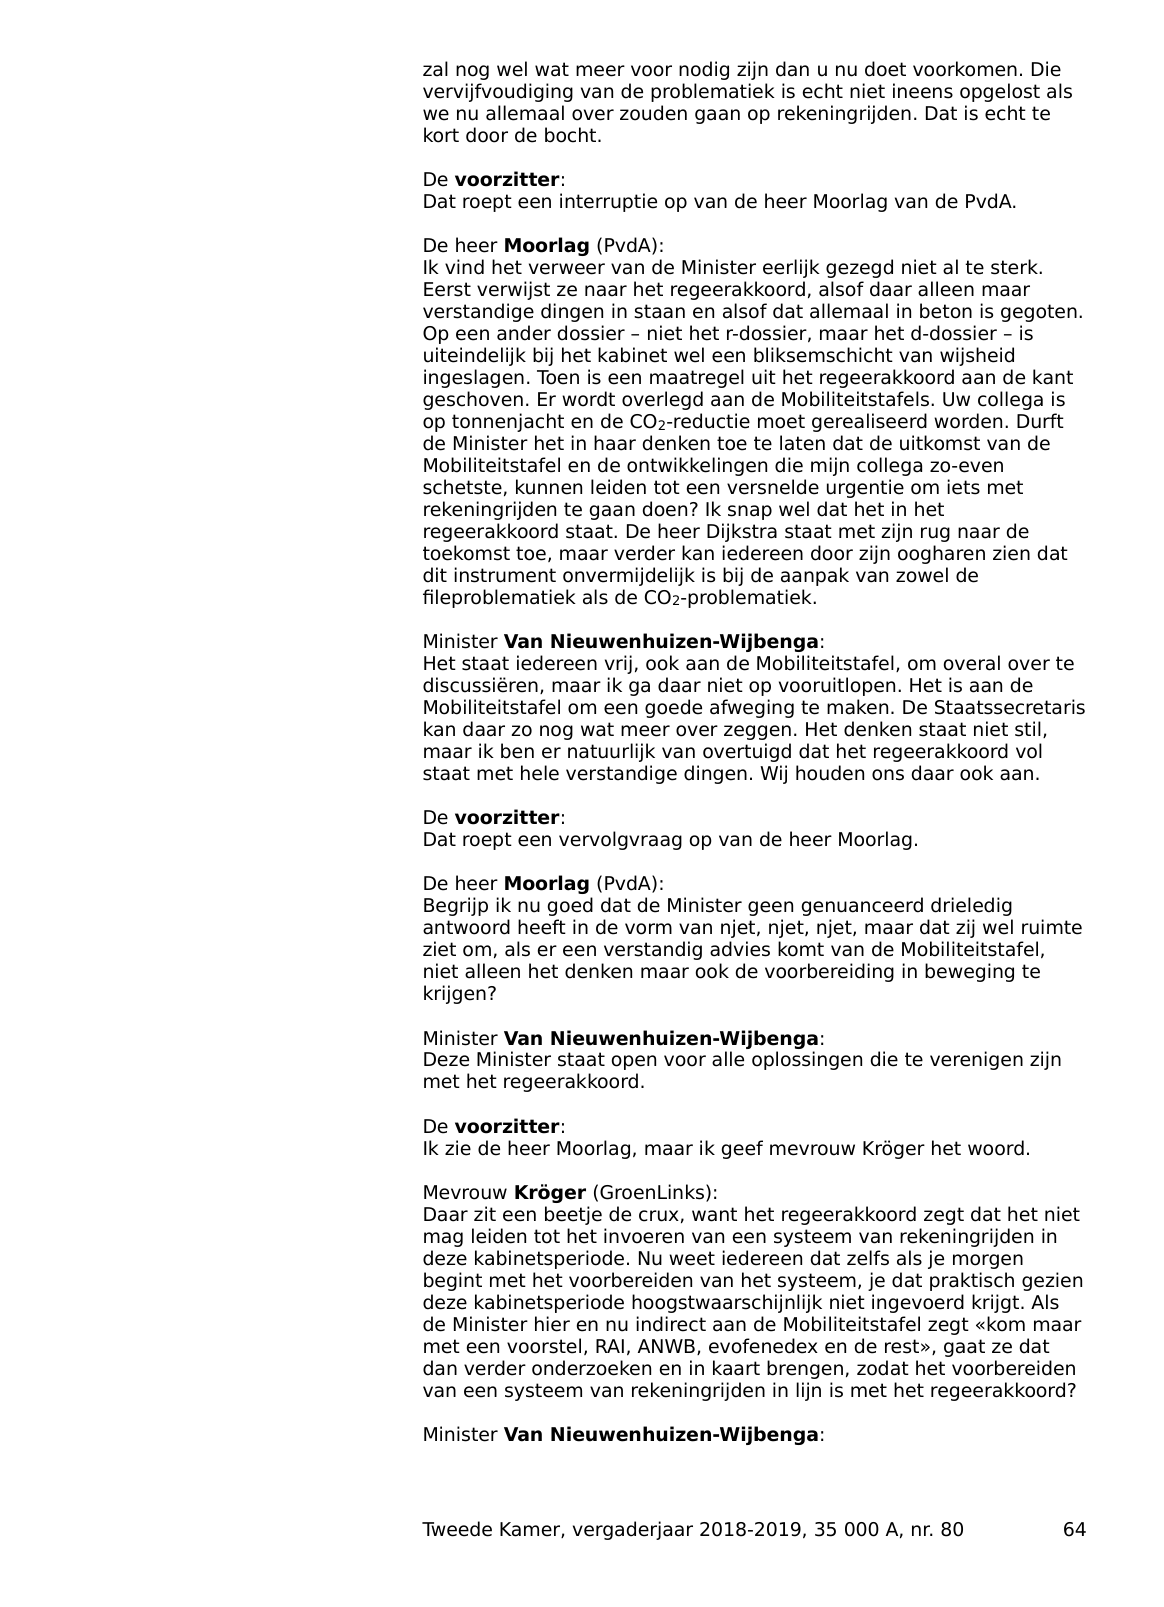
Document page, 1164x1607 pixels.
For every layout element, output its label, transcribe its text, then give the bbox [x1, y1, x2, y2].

text De heer Moorlag (PvdA): [422, 235, 1087, 257]
text De voorzitter: [422, 169, 1087, 191]
text zal nog wel wat meer voor nodig zijn dan u nu doet voorkomen. Die vervijfvoudiging van de problematiek is echt niet ineens opgelost als we nu allemaal over zouden gaan op rekeningrijden. Dat is echt te kort door de bocht. [422, 59, 1087, 147]
text Het staat iedereen vrij, ook aan de Mobiliteitstafel, om overal over te discussiëren, maar ik ga daar niet op vooruitlopen. Het is aan de Mobiliteitstafel om een goede afweging te maken. De Staatssecretaris kan daar zo nog wat meer over zeggen. Het denken staat niet stil, maar ik ben er natuurlijk van overtuigd dat het regeerakkoord vol staat met hele verstandige dingen. Wij houden ons daar ook aan. [422, 653, 1087, 785]
text De voorzitter: [422, 807, 1087, 829]
text Daar zit een beetje de crux, want het regeerakkoord zegt dat het niet mag leiden tot het invoeren van een systeem van rekeningrijden in deze kabinetsperiode. Nu weet iedereen dat zelfs als je morgen begint met het voorbereiden van het systeem, je dat praktisch gezien deze kabinetsperiode hoogstwaarschijnlijk niet ingevoerd krijgt. Als de Minister hier en nu indirect aan de Mobiliteitstafel zegt «kom maar met een voorstel, RAI, ANWB, evofenedex en de rest», gaat ze dat dan verder onderzoeken en in kaart brengen, zodat het voorbereiden van een systeem van rekeningrijden in lijn is met het regeerakkoord? [422, 1204, 1087, 1401]
text De heer Moorlag (PvdA): [422, 873, 1087, 895]
text Mevrouw Kröger (GroenLinks): [422, 1182, 1087, 1204]
text Dat roept een vervolgvraag op van de heer Moorlag. [422, 829, 1087, 851]
text Ik vind het verweer van de Minister eerlijk gezegd niet al te sterk. Eerst verwijst ze naar het regeerakkoord, alsof daar alleen maar verstandige dingen in staan en alsof dat allemaal in beton is gegoten. Op een ander dossier – niet het r-dossier, maar het d-dossier – is uiteindelijk bij het kabinet wel een bliksemschicht van wijsheid ingeslagen. Toen is een maatregel uit het regeerakkoord aan de kant geschoven. Er wordt overlegd aan de Mobiliteitstafels. Uw collega is op tonnenjacht en de CO2-reductie moet gerealiseerd worden. Durft de Minister het in haar denken toe te laten dat de uitkomst van de Mobiliteitstafel en de ontwikkelingen die mijn collega zo-even schetste, kunnen leiden tot een versnelde urgentie om iets met rekeningrijden te gaan doen? Ik snap wel dat het in het regeerakkoord staat. De heer Dijkstra staat met zijn rug naar de toekomst toe, maar verder kan iedereen door zijn oogharen zien dat dit instrument onvermijdelijk is bij de aanpak van zowel de fileproblematiek als de CO2-problematiek. [422, 257, 1087, 609]
text Minister Van Nieuwenhuizen-Wijbenga: [422, 1027, 1087, 1049]
text Ik zie de heer Moorlag, maar ik geef mevrouw Kröger het woord. [422, 1137, 1087, 1159]
text De voorzitter: [422, 1116, 1087, 1137]
text Minister Van Nieuwenhuizen-Wijbenga: [422, 631, 1087, 653]
text Begrijp ik nu goed dat de Minister geen genuanceerd drieledig antwoord heeft in de vorm van njet, njet, njet, maar dat zij wel ruimte ziet om, als er een verstandig advies komt van de Mobiliteitstafel, niet alleen het denken maar ook de voorbereiding in beweging te krijgen? [422, 895, 1087, 1005]
text Minister Van Nieuwenhuizen-Wijbenga: [422, 1424, 1087, 1446]
text Dat roept een interruptie op van de heer Moorlag van de PvdA. [422, 191, 1087, 213]
text Deze Minister staat open voor alle oplossingen die te verenigen zijn met het regeerakkoord. [422, 1049, 1087, 1093]
